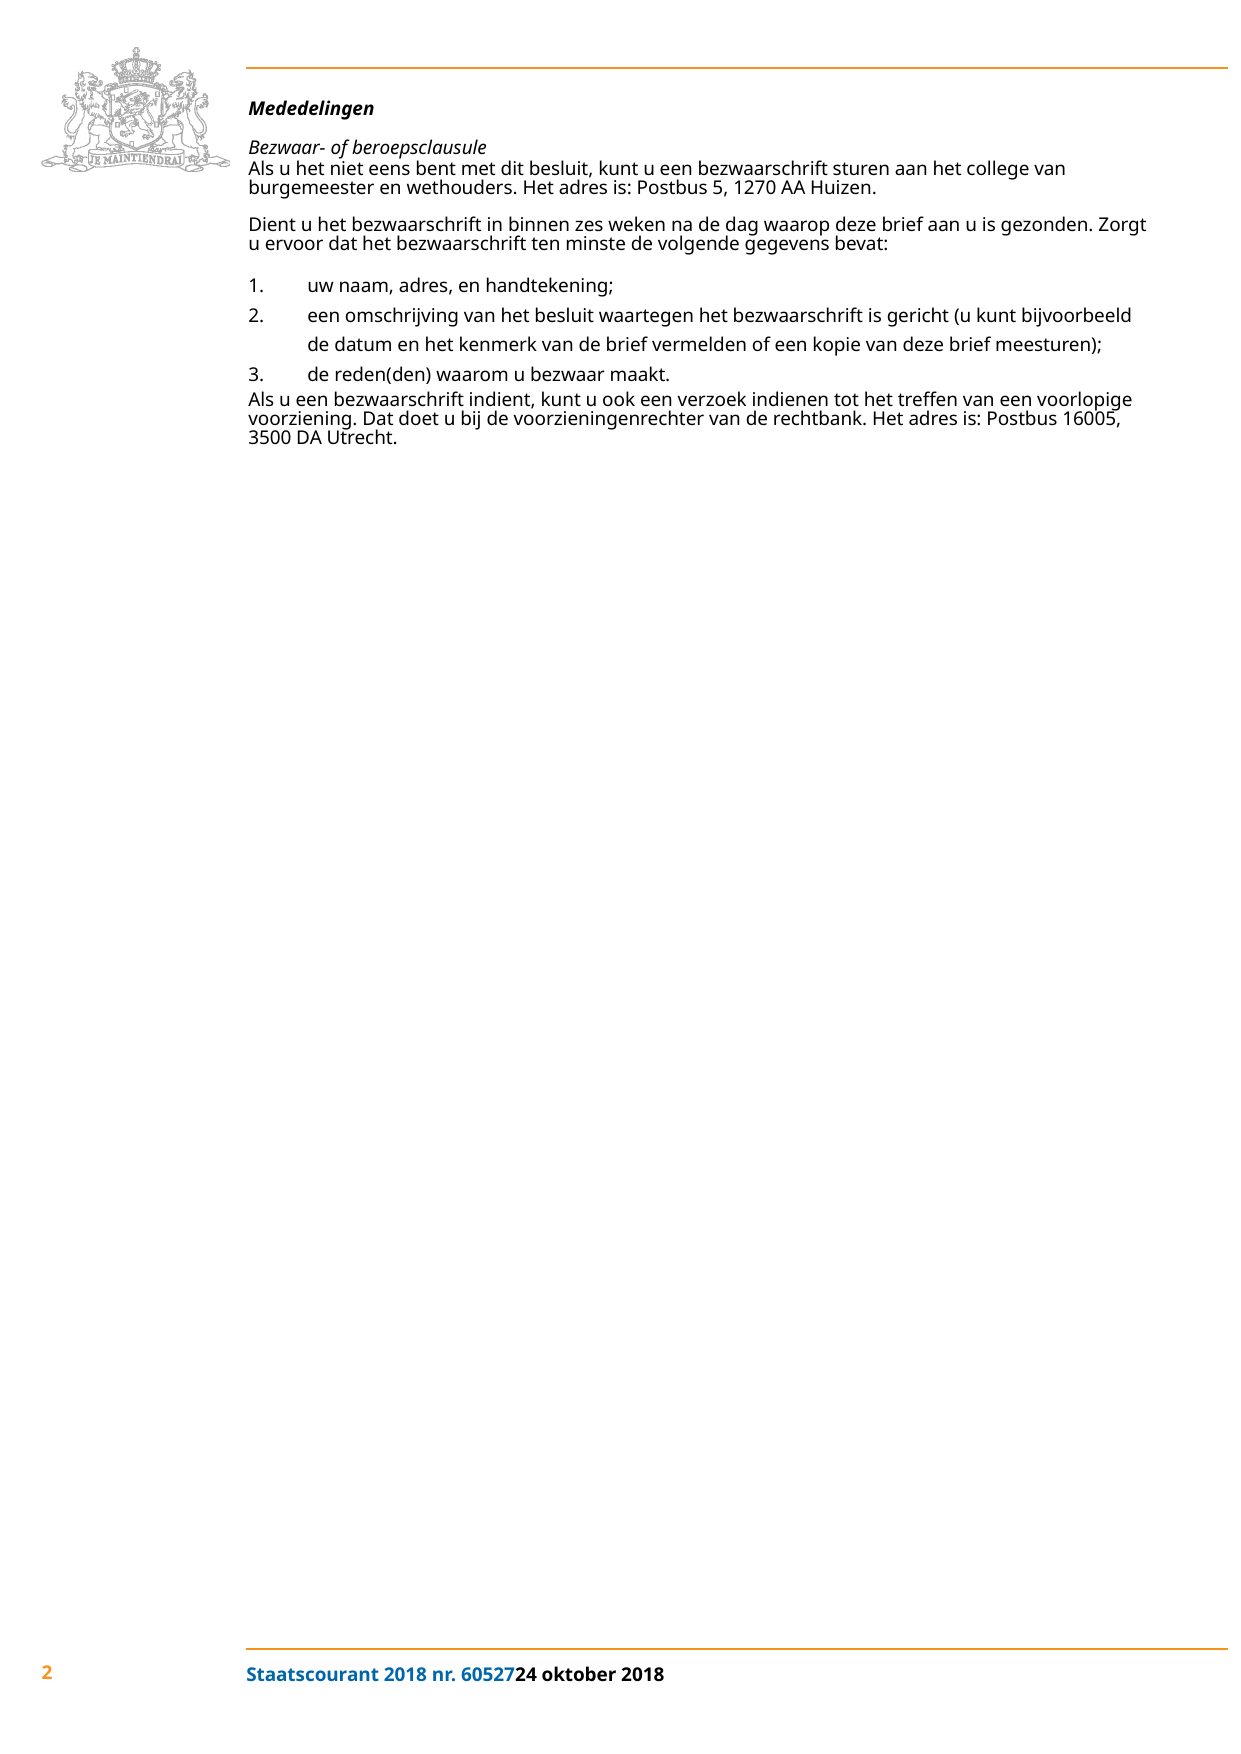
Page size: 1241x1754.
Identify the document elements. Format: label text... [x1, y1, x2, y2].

list de reden(den) waarom u bezwaar maakt. [248, 361, 1152, 387]
text Als u het niet eens bent met dit besluit, kunt u een bezwaarschrift sturen aan het college van burgemeester en wethouders. Het adres is: Postbus 5, 1270 AA Huizen. [248, 160, 1152, 198]
text Bezwaar- of beroepsclausule [248, 134, 1152, 160]
text Als u een bezwaarschrift indient, kunt u ook een verzoek indienen tot het treffen van een voorlopige voorziening. Dat doet u bij de voorzieningenrechter van de rechtbank. Het adres is: Postbus 16005, 3500 DA Utrecht. [248, 391, 1152, 448]
list uw naam, adres, en handtekening; [248, 272, 1152, 298]
picture [41, 47, 231, 172]
list een omschrijving van het besluit waartegen het bezwaarschrift is gericht (u kunt bijvoorbeeld de datum en het kenmerk van de brief vermelden of een kopie van deze brief meesturen); [248, 302, 1152, 357]
text Dient u het bezwaarschrift in binnen zes weken na de dag waarop deze brief aan u is gezonden. Zorgt u ervoor dat het bezwaarschrift ten minste de volgende gegevens bevat: [248, 216, 1152, 254]
text Mededelingen [248, 95, 1152, 121]
